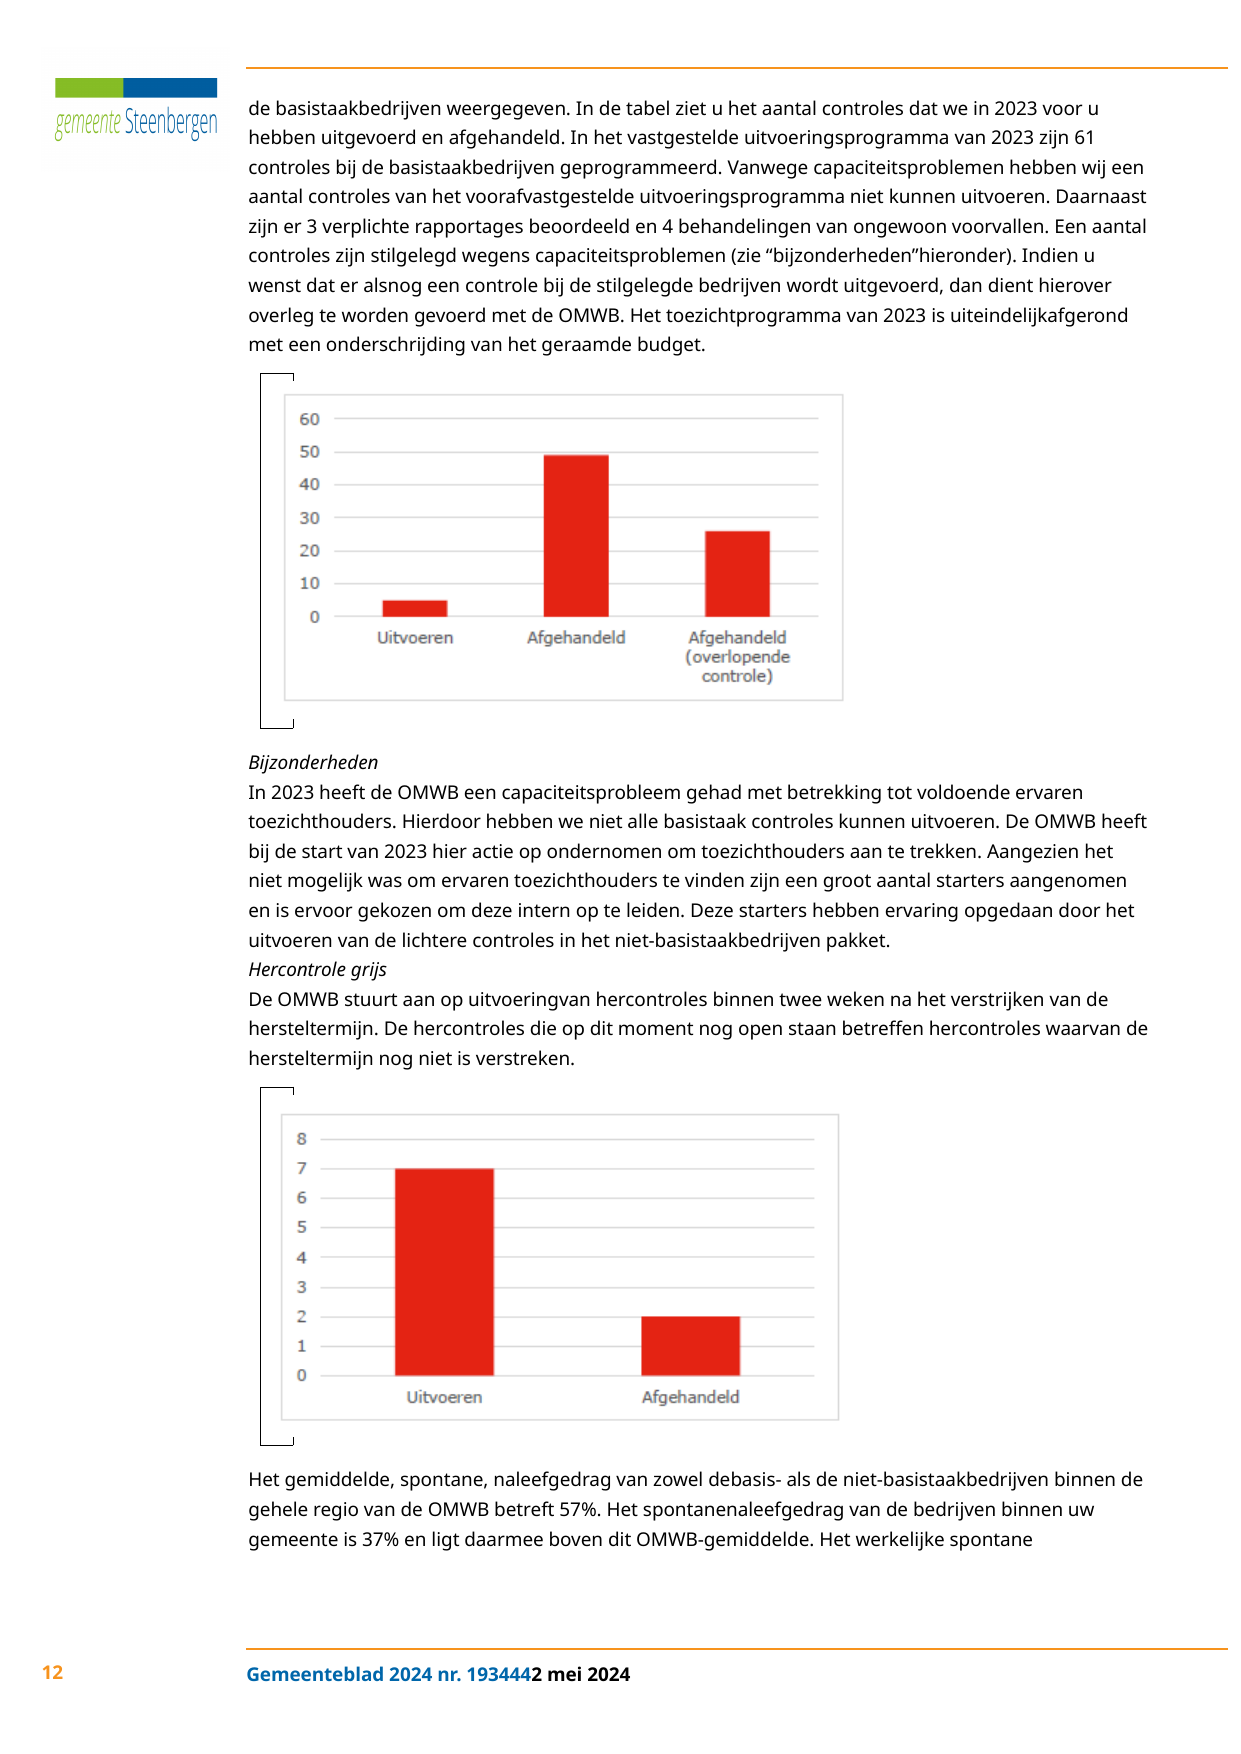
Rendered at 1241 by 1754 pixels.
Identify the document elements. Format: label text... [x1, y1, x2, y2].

text Het gemiddelde, spontane, naleefgedrag van zowel debasis- als de niet-basistaakbedrijven binnen de gehele regio van de OMWB betreft 57%. Het spontanenaleefgedrag van de bedrijven binnen uw gemeente is 37% en ligt daarmee boven dit OMWB-gemiddelde. Het werkelijke spontane [248, 1467, 1152, 1552]
picture [41, 47, 231, 172]
picture [268, 1095, 860, 1437]
picture [268, 381, 860, 719]
text Bijzonderheden [248, 749, 1152, 775]
text In 2023 heeft de OMWB een capaciteitsprobleem gehad met betrekking tot voldoende ervaren toezichthouders. Hierdoor hebben we niet alle basistaak controles kunnen uitvoeren. De OMWB heeft bij de start van 2023 hier actie op ondernomen om toezichthouders aan te trekken. Aangezien het niet mogelijk was om ervaren toezichthouders te vinden zijn een groot aantal starters aangenomen en is ervoor gekozen om deze intern op te leiden. Deze starters hebben ervaring opgedaan door het uitvoeren van de lichtere controles in het niet-basistaakbedrijven pakket. [248, 779, 1152, 953]
text De OMWB stuurt aan op uitvoeringvan hercontroles binnen twee weken na het verstrijken van de hersteltermijn. De hercontroles die op dit moment nog open staan betreffen hercontroles waarvan de hersteltermijn nog niet is verstreken. [248, 986, 1152, 1071]
text Hercontrole grijs [248, 956, 1152, 982]
text de basistaakbedrijven weergegeven. In de tabel ziet u het aantal controles dat we in 2023 voor u hebben uitgevoerd en afgehandeld. In het vastgestelde uitvoeringsprogramma van 2023 zijn 61 controles bij de basistaakbedrijven geprogrammeerd. Vanwege capaciteitsproblemen hebben wij een aantal controles van het voorafvastgestelde uitvoeringsprogramma niet kunnen uitvoeren. Daarnaast zijn er 3 verplichte rapportages beoordeeld en 4 behandelingen van ongewoon voorvallen. Een aantal controles zijn stilgelegd wegens capaciteitsproblemen (zie “bijzonderheden”hieronder). Indien u wenst dat er alsnog een controle bij de stilgelegde bedrijven wordt uitgevoerd, dan dient hierover overleg te worden gevoerd met de OMWB. Het toezichtprogramma van 2023 is uiteindelijkafgerond met een onderschrijding van het geraamde budget. [248, 95, 1152, 357]
